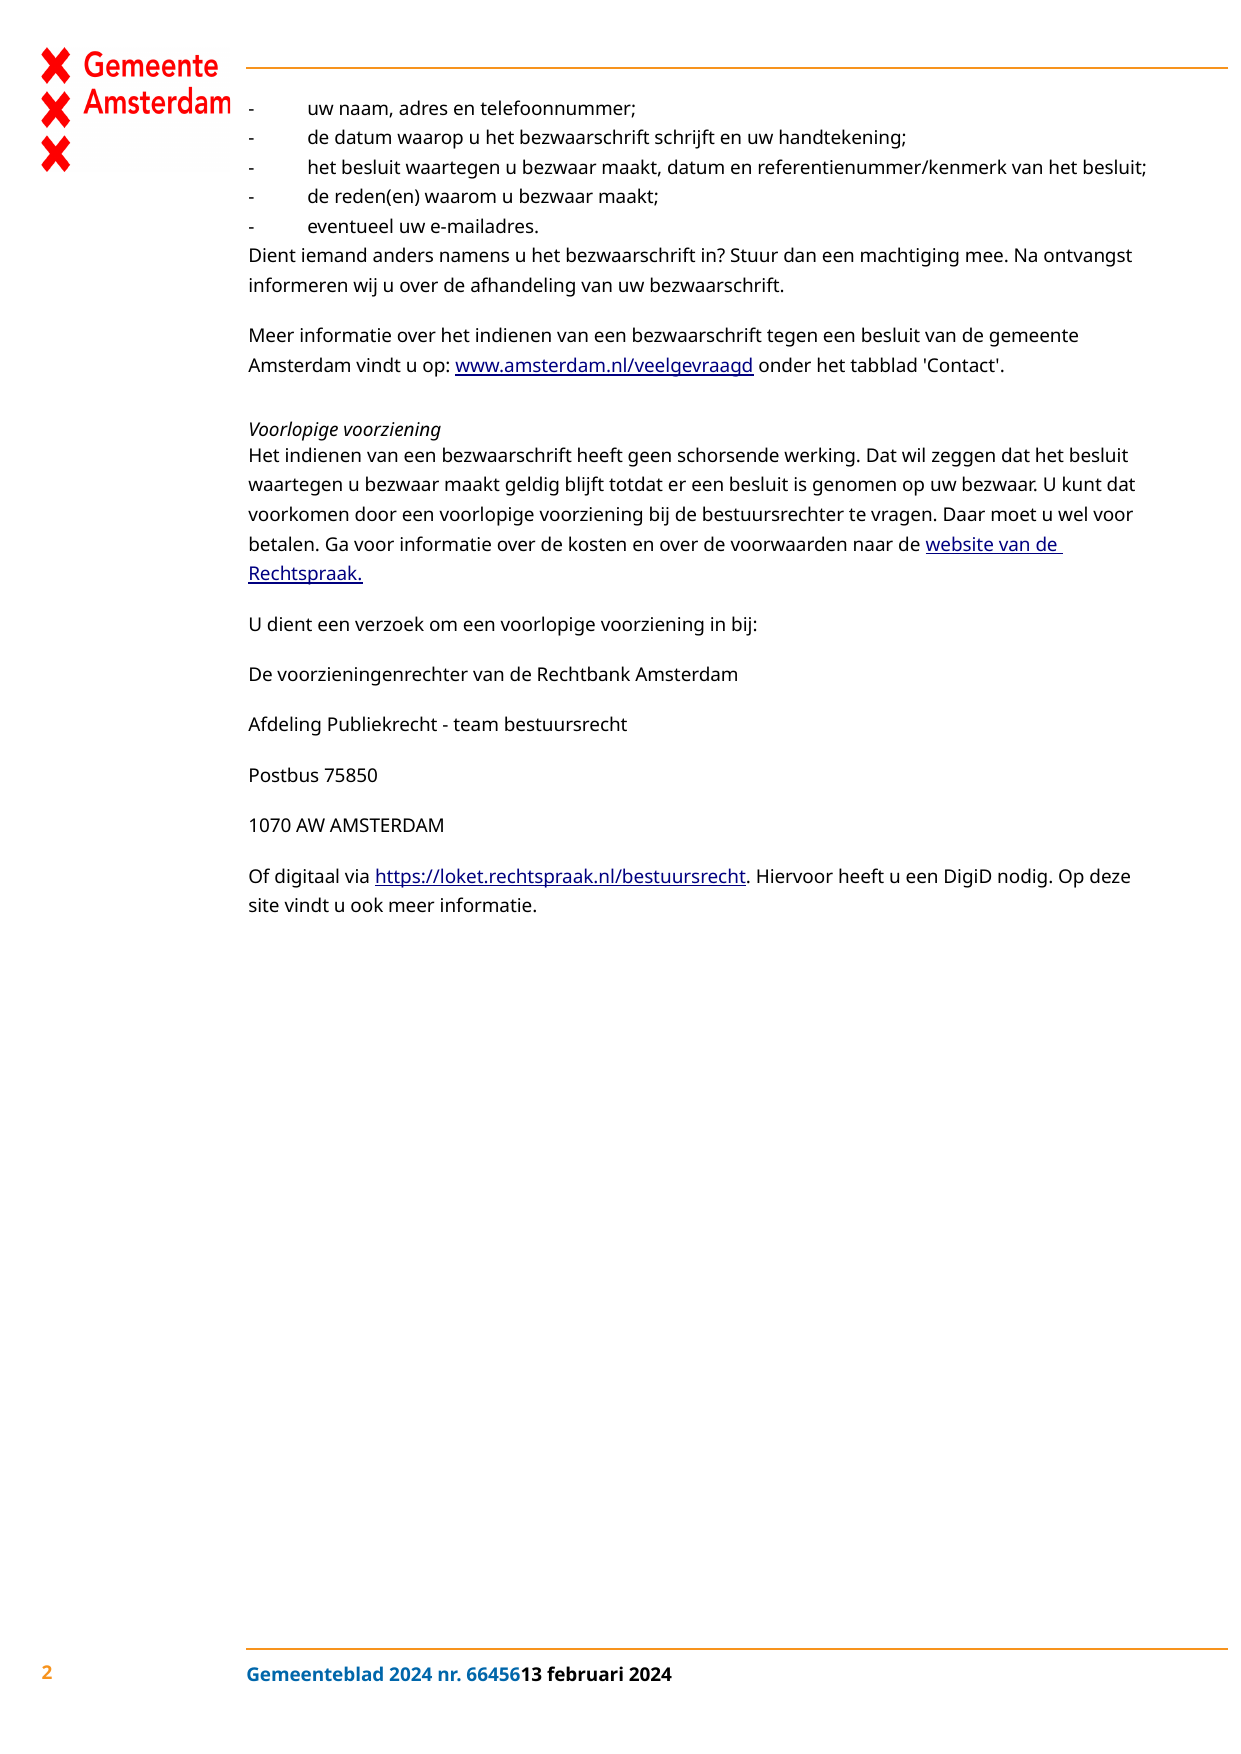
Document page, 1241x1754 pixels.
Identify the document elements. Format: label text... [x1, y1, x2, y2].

list de datum waarop u het bezwaarschrift schrijft en uw handtekening; [248, 124, 1152, 150]
list uw naam, adres en telefoonnummer; [248, 95, 1152, 121]
text Dient iemand anders namens u het bezwaarschrift in? Stuur dan een machtiging mee. Na ontvangst informeren wij u over de afhandeling van uw bezwaarschrift. [248, 243, 1152, 298]
text Afdeling Publiekrecht - team bestuursrecht [248, 712, 1152, 737]
text U dient een verzoek om een voorlopige voorziening in bij: [248, 611, 1152, 636]
text Meer informatie over het indienen van een bezwaarschrift tegen een besluit van de gemeente Amsterdam vindt u op: www.amsterdam.nl/veelgevraagd onder het tabblad 'Contact'. [248, 323, 1152, 378]
text 1070 AW AMSTERDAM [248, 812, 1152, 838]
list het besluit waartegen u bezwaar maakt, datum en referentienummer/kenmerk van het besluit; [248, 154, 1152, 180]
text Het indienen van een bezwaarschrift heeft geen schorsende werking. Dat wil zeggen dat het besluit waartegen u bezwaar maakt geldig blijft totdat er een besluit is genomen op uw bezwaar. U kunt dat voorkomen door een voorlopige voorziening bij de bestuursrechter te vragen. Daar moet u wel voor betalen. Ga voor informatie over de kosten en over de voorwaarden naar de website van de Rechtspraak. [248, 442, 1152, 586]
text De voorzieningenrechter van de Rechtbank Amsterdam [248, 661, 1152, 687]
text Postbus 75850 [248, 762, 1152, 788]
picture [41, 47, 231, 172]
text Voorlopige voorziening [248, 416, 1152, 442]
text Of digitaal via https://loket.rechtspraak.nl/bestuursrecht. Hiervoor heeft u een DigiD nodig. Op deze site vindt u ook meer informatie. [248, 863, 1152, 918]
list eventueel uw e-mailadres. [248, 213, 1152, 239]
list de reden(en) waarom u bezwaar maakt; [248, 183, 1152, 209]
